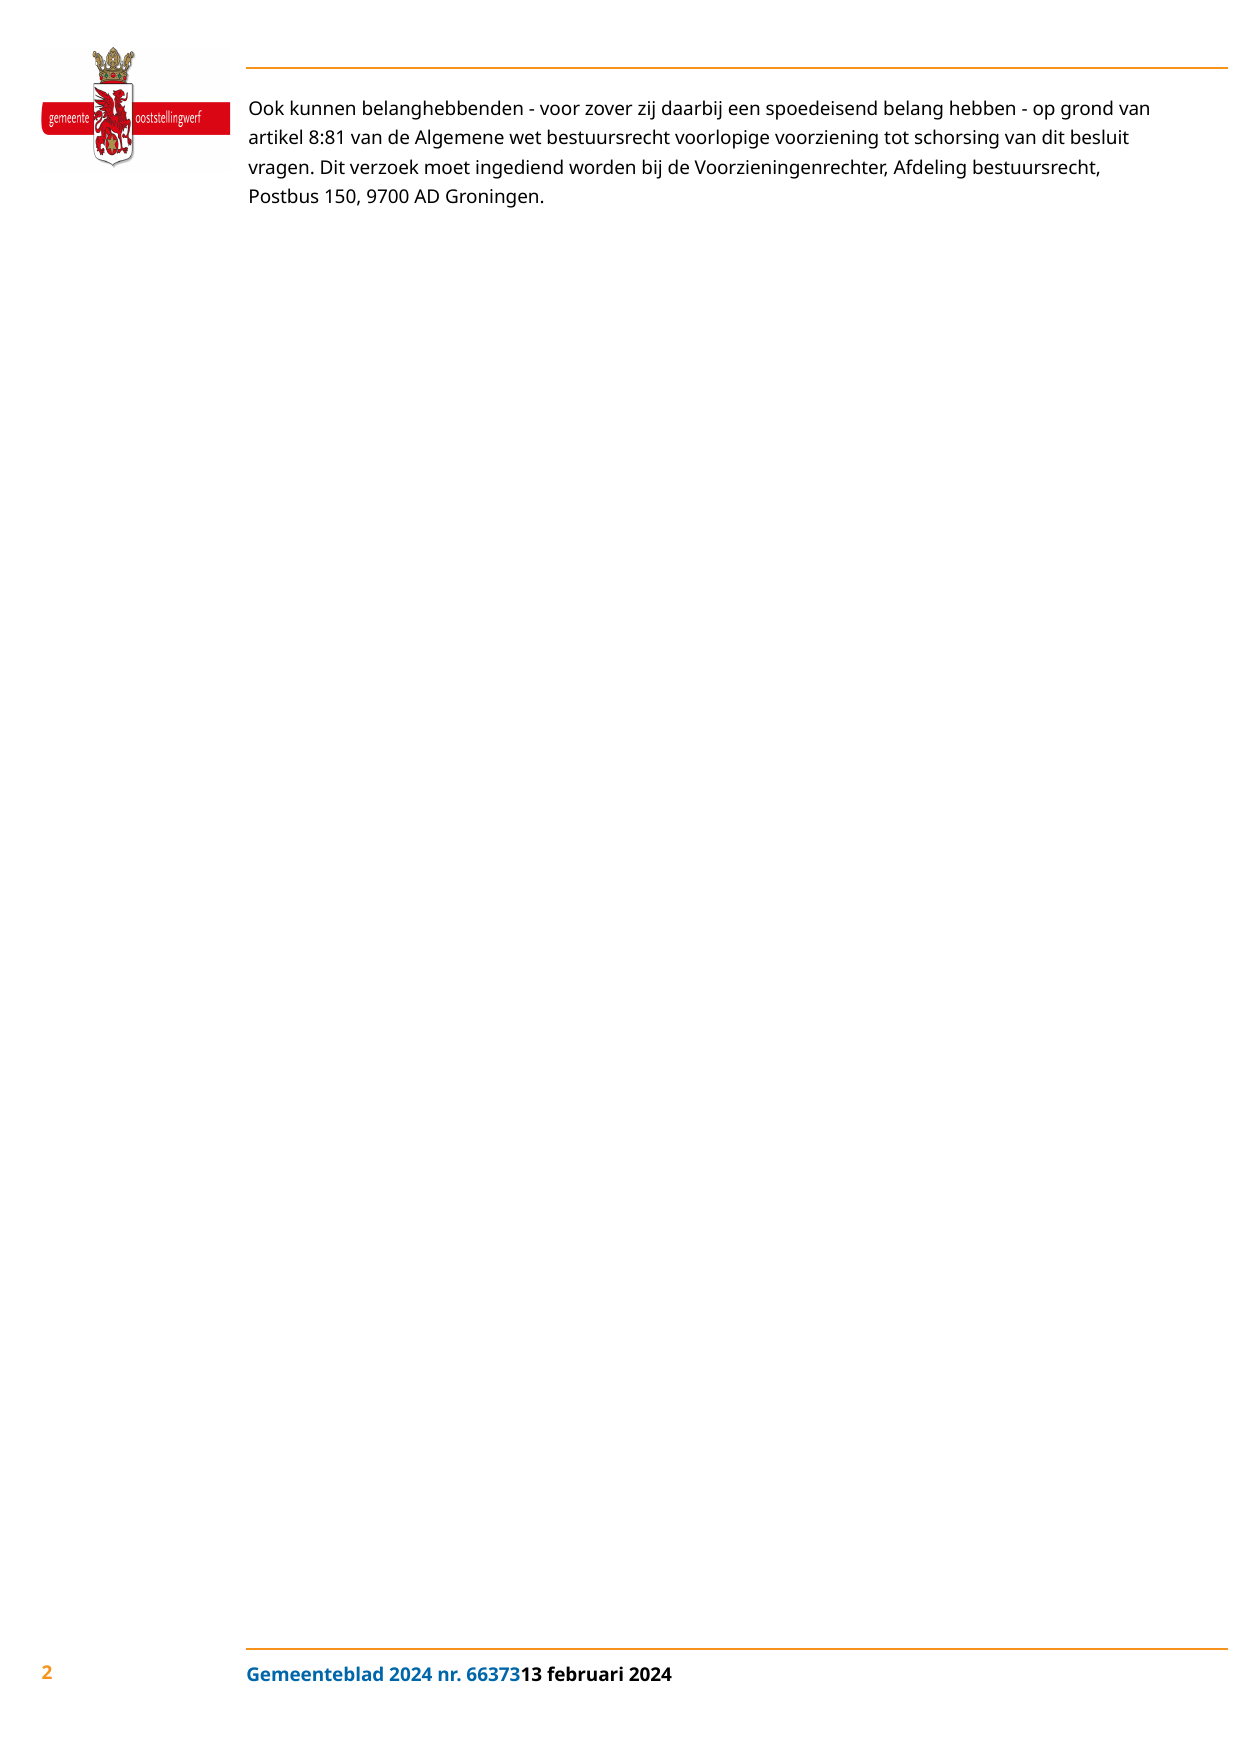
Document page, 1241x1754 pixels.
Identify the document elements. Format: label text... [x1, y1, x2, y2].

text Ook kunnen belanghebbenden - voor zover zij daarbij een spoedeisend belang hebben - op grond van artikel 8:81 van de Algemene wet bestuursrecht voorlopige voorziening tot schorsing van dit besluit vragen. Dit verzoek moet ingediend worden bij de Voorzieningenrechter, Afdeling bestuursrecht, Postbus 150, 9700 AD Groningen. [248, 95, 1152, 209]
picture [41, 47, 231, 172]
